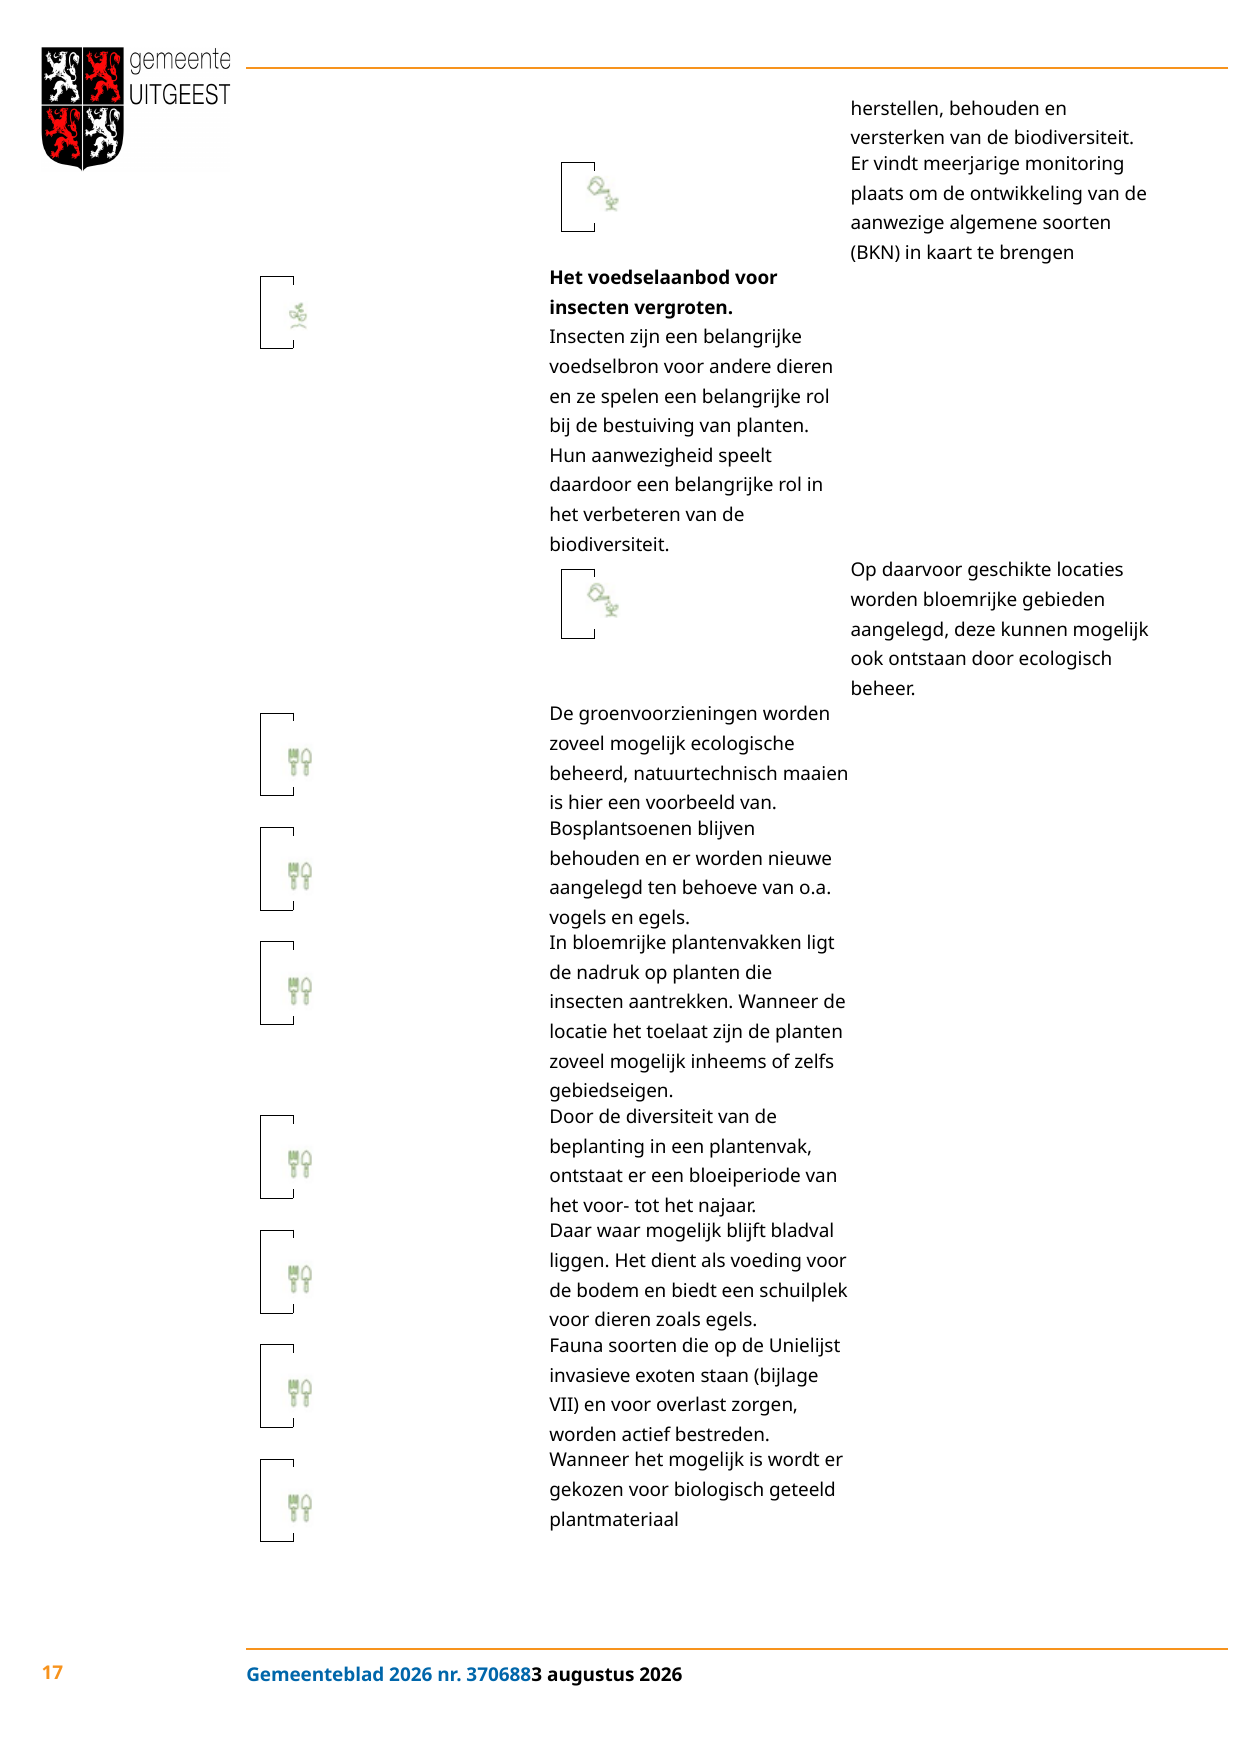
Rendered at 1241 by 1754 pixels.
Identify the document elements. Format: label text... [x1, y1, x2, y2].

picture [570, 171, 629, 223]
table_cell [328, 1468, 549, 1532]
table_cell [248, 1533, 549, 1559]
picture [268, 285, 328, 340]
table_cell In bloemrijke plantenvakken ligt de nadruk op planten die insecten aantrekken. Wanneer de locatie het toelaat zijn de planten zoveel mogelijk inheems of zelfs gebiedseigen. [549, 930, 850, 1103]
table_cell [850, 265, 1152, 557]
table_cell [261, 1460, 293, 1467]
table_cell [248, 815, 549, 929]
table_cell [850, 1218, 1152, 1332]
table_cell Er vindt meerjarige monitoring plaats om de ontwikkeling van de aanwezige algemene soorten (BKN) in kaart te brengen [850, 150, 1152, 264]
table_cell [562, 570, 594, 577]
table_cell [261, 1468, 268, 1532]
table_cell [248, 557, 549, 701]
picture [268, 1353, 328, 1418]
picture [268, 1124, 328, 1189]
table_cell [850, 1447, 1152, 1559]
table_cell [850, 1332, 1152, 1447]
table_cell herstellen, behouden en versterken van de biodiversiteit. [850, 95, 1152, 150]
picture [268, 950, 328, 1016]
table_cell Wanneer het mogelijk is wordt er gekozen voor biologisch geteeld plantmateriaal [549, 1447, 850, 1559]
table_cell [248, 1332, 549, 1447]
picture [268, 721, 328, 787]
table_cell [850, 930, 1152, 1103]
picture [570, 577, 629, 629]
table_cell Op daarvoor geschikte locaties worden bloemrijke gebieden aangelegd, deze kunnen mogelijk ook ontstaan door ecologisch beheer. [850, 557, 1152, 701]
table_cell [850, 815, 1152, 929]
table_cell [850, 701, 1152, 815]
table_cell [562, 578, 594, 638]
table_cell [261, 1304, 293, 1313]
table_cell [248, 1103, 549, 1218]
table_cell [248, 1304, 549, 1332]
table_cell [248, 1468, 260, 1532]
table_cell [261, 1239, 268, 1303]
table_cell [248, 1239, 260, 1303]
table_cell De groenvoorzieningen worden zoveel mogelijk ecologische beheerd, natuurtechnisch maaien is hier een voorbeeld van. [549, 701, 850, 815]
table_cell [549, 95, 850, 150]
picture [268, 1238, 328, 1304]
table_cell [248, 150, 549, 264]
table_cell [261, 1231, 293, 1238]
table_cell [261, 1533, 293, 1541]
table_cell Daar waar mogelijk blijft bladval liggen. Het dient als voeding voor de bodem en biedt een schuilplek voor dieren zoals egels. [549, 1218, 850, 1332]
table_cell [248, 701, 549, 815]
table_cell [248, 265, 549, 557]
table_cell [850, 1103, 1152, 1218]
picture [268, 836, 328, 901]
picture [268, 1467, 328, 1533]
table_cell Bosplantsoenen blijven behouden en er worden nieuwe aangelegd ten behoeve van o.a. vogels en egels. [549, 815, 850, 929]
table_cell [549, 150, 850, 264]
table_cell [248, 930, 549, 1103]
table_cell [549, 578, 850, 701]
table_cell [248, 95, 549, 150]
table_cell Het voedselaanbod voor insecten vergroten. Insecten zijn een belangrijke voedselbron voor andere dieren en ze spelen een belangrijke rol bij de bestuiving van planten. Hun aanwezigheid speelt daardoor een belangrijke rol in het verbeteren van de biodiversiteit. [549, 265, 850, 557]
table_cell [248, 1218, 549, 1238]
table_cell [328, 1239, 549, 1303]
table_cell Door de diversiteit van de beplanting in een plantenvak, ontstaat er een bloeiperiode van het voor- tot het najaar. [549, 1103, 850, 1218]
picture [41, 47, 231, 172]
table_cell [549, 557, 850, 577]
table_cell Fauna soorten die op de Unielijst invasieve exoten staan (bijlage VII) en voor overlast zorgen, worden actief bestreden. [549, 1332, 850, 1447]
table_cell [248, 1447, 549, 1467]
